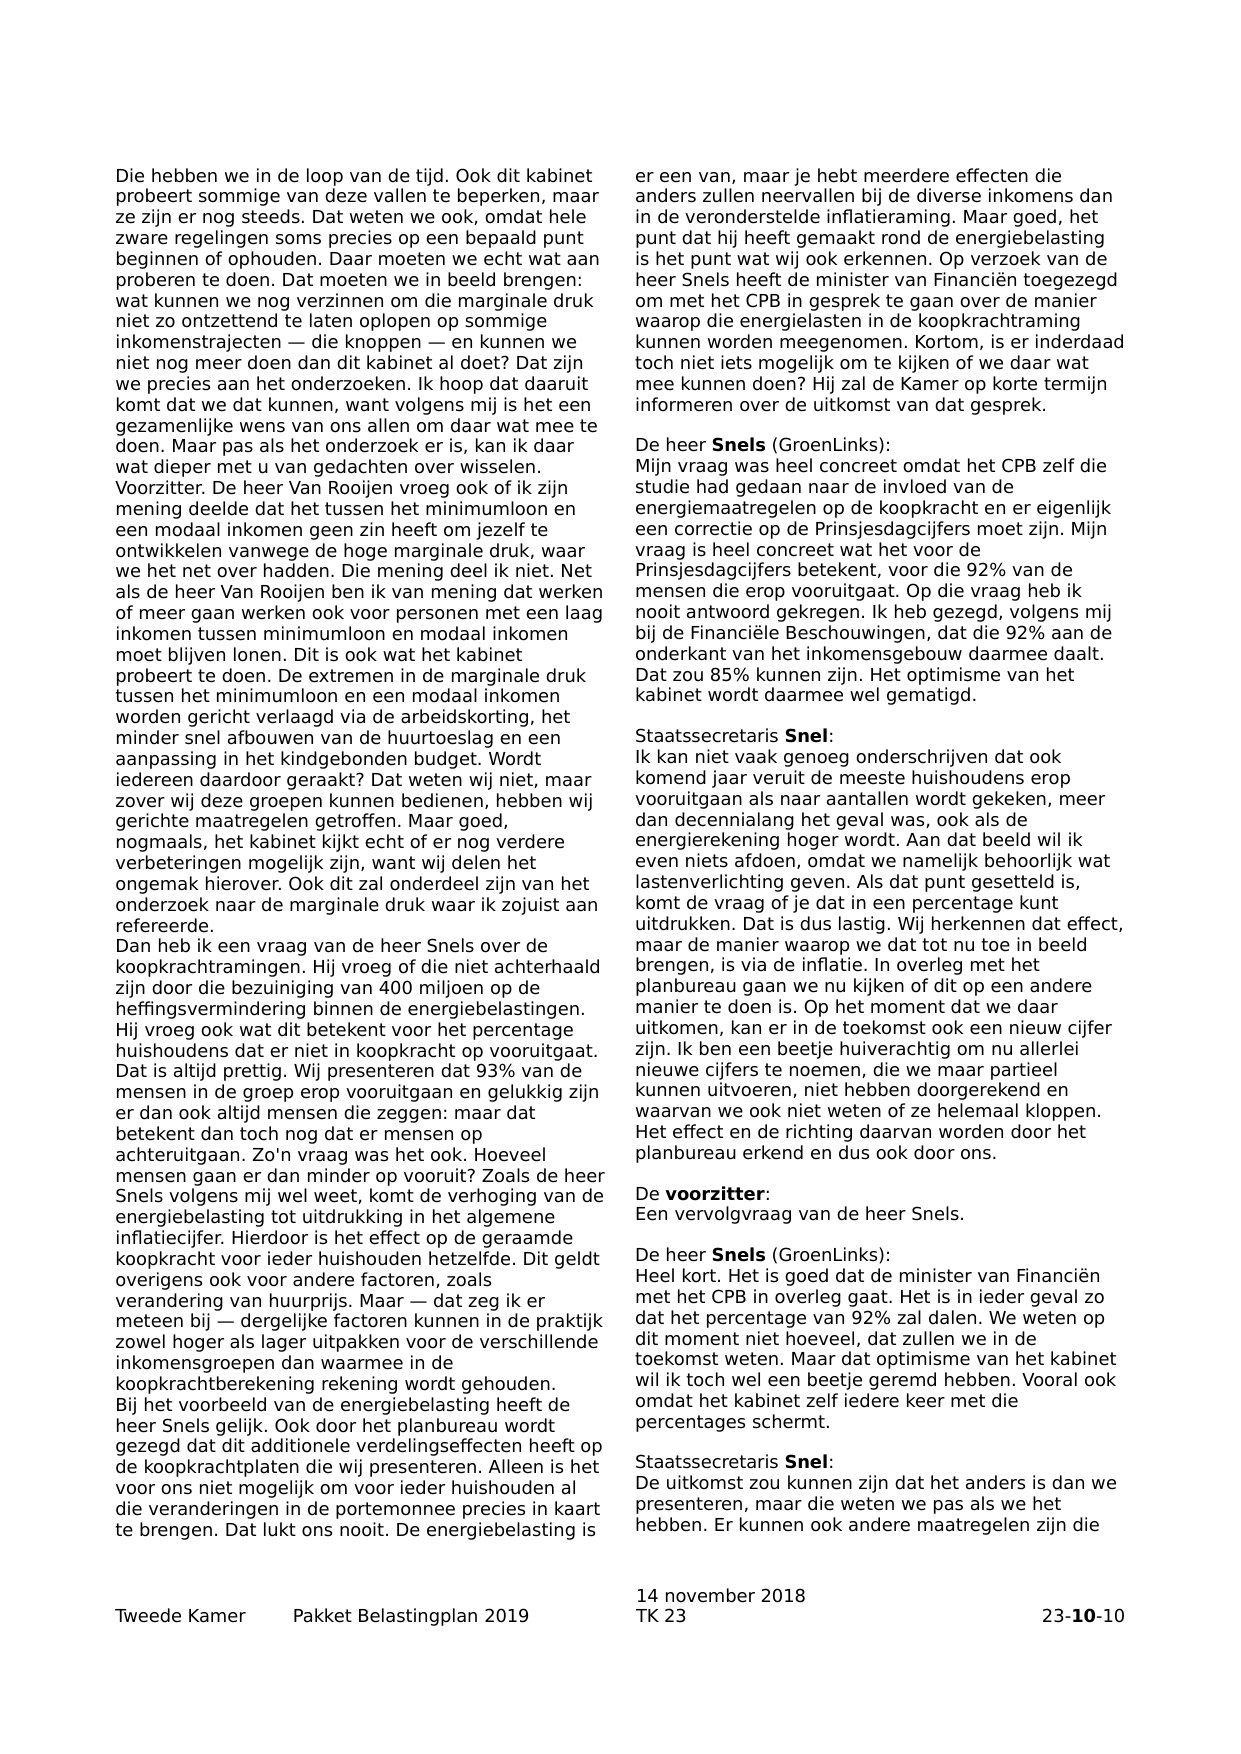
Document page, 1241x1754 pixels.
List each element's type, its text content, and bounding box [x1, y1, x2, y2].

text Mijn vraag was heel concreet omdat het CPB zelf die studie had gedaan naar de invloed van de energiemaatregelen op de koopkracht en er eigenlijk een correctie op de Prinsjesdagcijfers moet zijn. Mijn vraag is heel concreet wat het voor de Prinsjesdagcijfers betekent, voor die 92% van de mensen die erop vooruitgaat. Op die vraag heb ik nooit antwoord gekregen. Ik heb gezegd, volgens mij bij de Financiële Beschouwingen, dat die 92% aan de onderkant van het inkomensgebouw daarmee daalt. Dat zou 85% kunnen zijn. Het optimisme van het kabinet wordt daarmee wel gematigd. [635, 456, 1125, 706]
text Heel kort. Het is goed dat de minister van Financiën met het CPB in overleg gaat. Het is in ieder geval zo dat het percentage van 92% zal dalen. We weten op dit moment niet hoeveel, dat zullen we in de toekomst weten. Maar dat optimisme van het kabinet wil ik toch wel een beetje geremd hebben. Vooral ook omdat het kabinet zelf iedere keer met die percentages schermt. [635, 1266, 1125, 1432]
text De heer Snels (GroenLinks): [635, 435, 1125, 456]
text De uitkomst zou kunnen zijn dat het anders is dan we presenteren, maar die weten we pas als we het hebben. Er kunnen ook andere maatregelen zijn die [635, 1473, 1125, 1536]
text Staatssecretaris Snel: [635, 1452, 1125, 1473]
text er een van, maar je hebt meerdere effecten die anders zullen neervallen bij de diverse inkomens dan in de veronderstelde inflatieraming. Maar goed, het punt dat hij heeft gemaakt rond de energiebelasting is het punt wat wij ook erkennen. Op verzoek van de heer Snels heeft de minister van Financiën toegezegd om met het CPB in gesprek te gaan over de manier waarop die energielasten in de koopkrachtraming kunnen worden meegenomen. Kortom, is er inderdaad toch niet iets mogelijk om te kijken of we daar wat mee kunnen doen? Hij zal de Kamer op korte termijn informeren over de uitkomst van dat gesprek. [635, 165, 1125, 415]
text Bij het voorbeeld van de energiebelasting heeft de heer Snels gelijk. Ook door het planbureau wordt gezegd dat dit additionele verdelingseffecten heeft op de koopkrachtplaten die wij presenteren. Alleen is het voor ons niet mogelijk om voor ieder huishouden al die veranderingen in de portemonnee precies in kaart te brengen. Dat lukt ons nooit. De energiebelasting is [115, 1394, 605, 1540]
text De voorzitter: [635, 1183, 1125, 1204]
text Ik kan niet vaak genoeg onderschrijven dat ook komend jaar veruit de meeste huishoudens erop vooruitgaan als naar aantallen wordt gekeken, meer dan decennialang het geval was, ook als de energierekening hoger wordt. Aan dat beeld wil ik even niets afdoen, omdat we namelijk behoorlijk wat lastenverlichting geven. Als dat punt gesetteld is, komt de vraag of je dat in een percentage kunt uitdrukken. Dat is dus lastig. Wij herkennen dat effect, maar de manier waarop we dat tot nu toe in beeld brengen, is via de inflatie. In overleg met het planbureau gaan we nu kijken of dit op een andere manier te doen is. Op het moment dat we daar uitkomen, kan er in de toekomst ook een nieuw cijfer zijn. Ik ben een beetje huiverachtig om nu allerlei nieuwe cijfers te noemen, die we maar partieel kunnen uitvoeren, niet hebben doorgerekend en waarvan we ook niet weten of ze helemaal kloppen. Het effect en de richting daarvan worden door het planbureau erkend en dus ook door ons. [635, 747, 1125, 1163]
text Die hebben we in de loop van de tijd. Ook dit kabinet probeert sommige van deze vallen te beperken, maar ze zijn er nog steeds. Dat weten we ook, omdat hele zware regelingen soms precies op een bepaald punt beginnen of ophouden. Daar moeten we echt wat aan proberen te doen. Dat moeten we in beeld brengen: wat kunnen we nog verzinnen om die marginale druk niet zo ontzettend te laten oplopen op sommige inkomenstrajecten — die knoppen — en kunnen we niet nog meer doen dan dit kabinet al doet? Dat zijn we precies aan het onderzoeken. Ik hoop dat daaruit komt dat we dat kunnen, want volgens mij is het een gezamenlijke wens van ons allen om daar wat mee te doen. Maar pas als het onderzoek er is, kan ik daar wat dieper met u van gedachten over wisselen. [115, 165, 605, 478]
text Voorzitter. De heer Van Rooijen vroeg ook of ik zijn mening deelde dat het tussen het minimumloon en een modaal inkomen geen zin heeft om jezelf te ontwikkelen vanwege de hoge marginale druk, waar we het net over hadden. Die mening deel ik niet. Net als de heer Van Rooijen ben ik van mening dat werken of meer gaan werken ook voor personen met een laag inkomen tussen minimumloon en modaal inkomen moet blijven lonen. Dit is ook wat het kabinet probeert te doen. De extremen in de marginale druk tussen het minimumloon en een modaal inkomen worden gericht verlaagd via de arbeidskorting, het minder snel afbouwen van de huurtoeslag en een aanpassing in het kindgebonden budget. Wordt iedereen daardoor geraakt? Dat weten wij niet, maar zover wij deze groepen kunnen bedienen, hebben wij gerichte maatregelen getroffen. Maar goed, nogmaals, het kabinet kijkt echt of er nog verdere verbeteringen mogelijk zijn, want wij delen het ongemak hierover. Ook dit zal onderdeel zijn van het onderzoek naar de marginale druk waar ik zojuist aan refereerde. [115, 478, 605, 936]
text De heer Snels (GroenLinks): [635, 1245, 1125, 1266]
text Staatssecretaris Snel: [635, 726, 1125, 747]
text Dan heb ik een vraag van de heer Snels over de koopkrachtramingen. Hij vroeg of die niet achterhaald zijn door die bezuiniging van 400 miljoen op de heffingsvermindering binnen de energiebelastingen. Hij vroeg ook wat dit betekent voor het percentage huishoudens dat er niet in koopkracht op vooruitgaat. Dat is altijd prettig. Wij presenteren dat 93% van de mensen in de groep erop vooruitgaan en gelukkig zijn er dan ook altijd mensen die zeggen: maar dat betekent dan toch nog dat er mensen op achteruitgaan. Zo'n vraag was het ook. Hoeveel mensen gaan er dan minder op vooruit? Zoals de heer Snels volgens mij wel weet, komt de verhoging van de energiebelasting tot uitdrukking in het algemene inflatiecijfer. Hierdoor is het effect op de geraamde koopkracht voor ieder huishouden hetzelfde. Dit geldt overigens ook voor andere factoren, zoals verandering van huurprijs. Maar — dat zeg ik er meteen bij — dergelijke factoren kunnen in de praktijk zowel hoger als lager uitpakken voor de verschillende inkomensgroepen dan waarmee in de koopkrachtberekening rekening wordt gehouden. [115, 936, 605, 1394]
text Een vervolgvraag van de heer Snels. [635, 1204, 1125, 1225]
